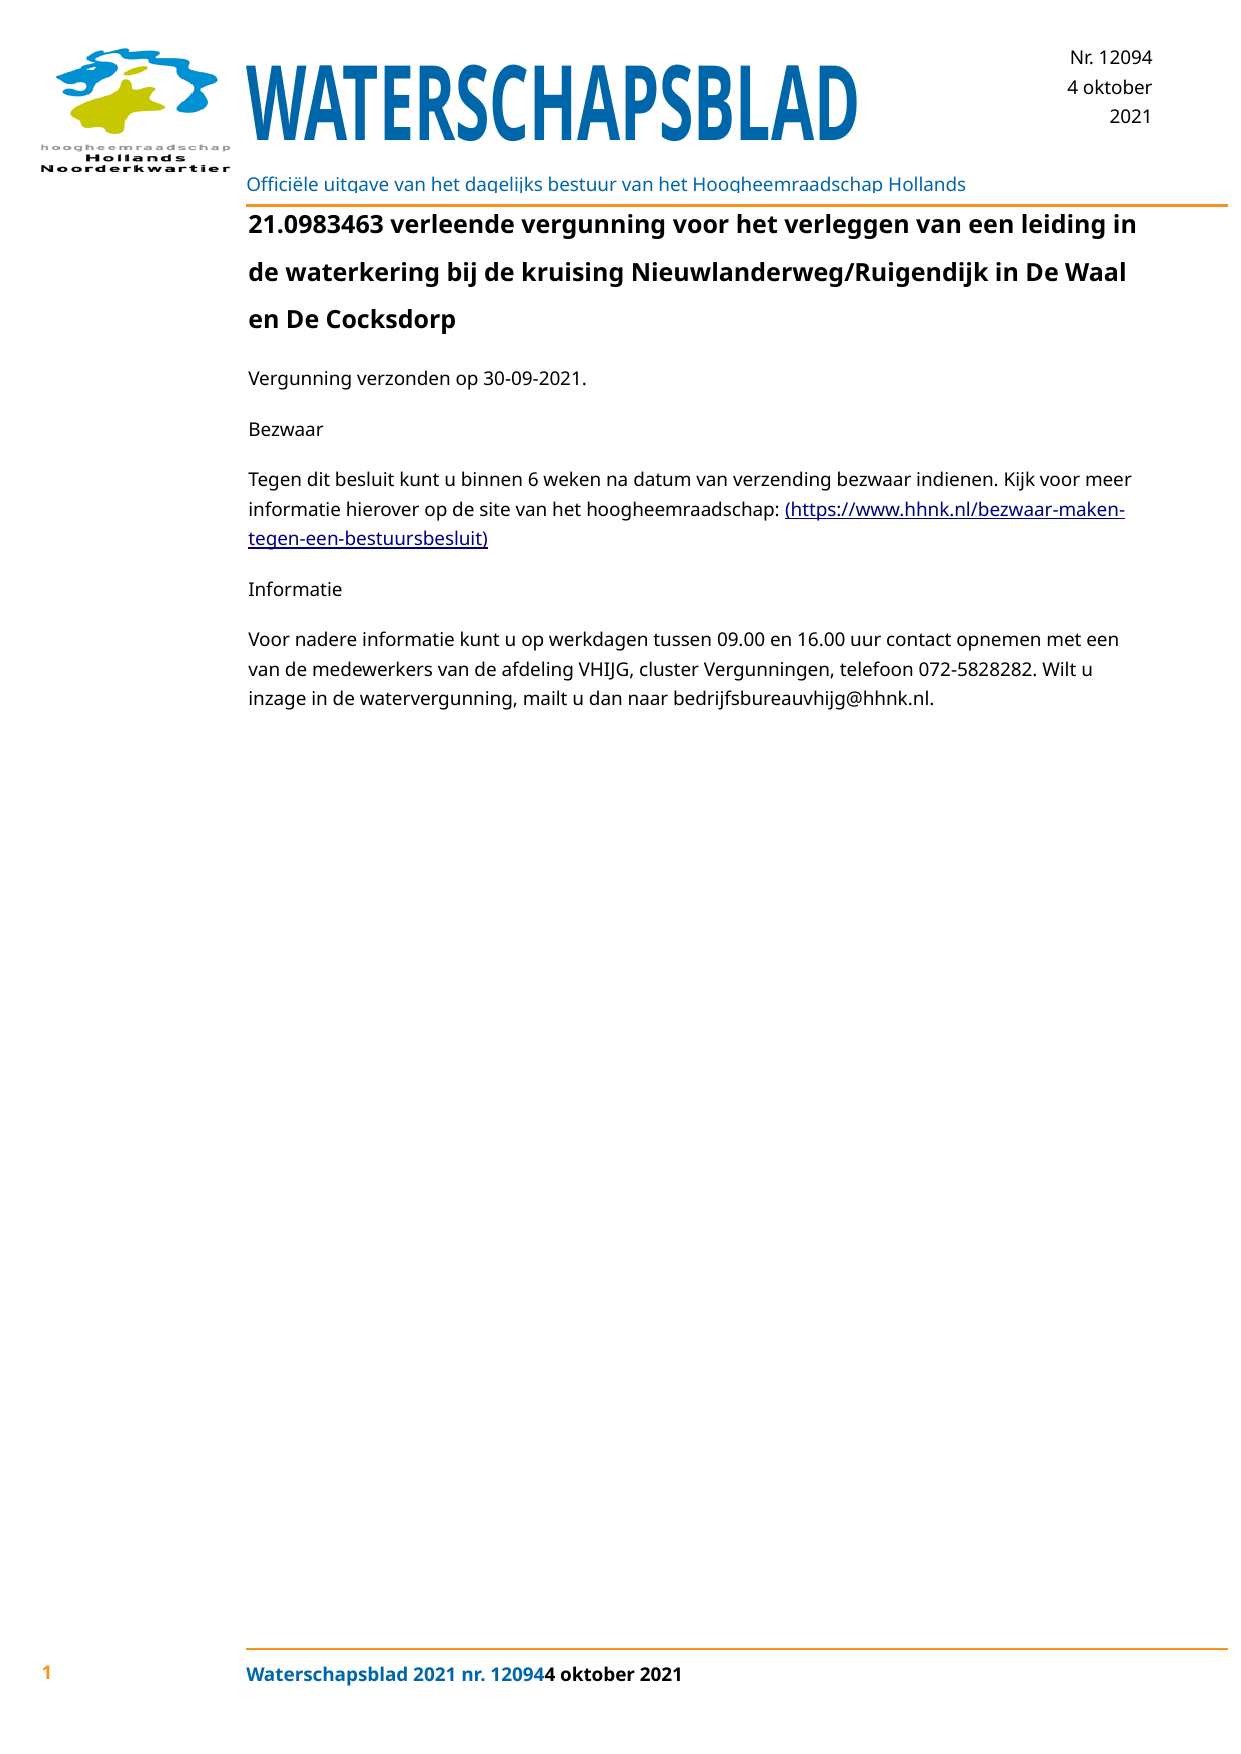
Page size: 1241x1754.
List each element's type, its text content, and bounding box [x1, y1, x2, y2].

picture [41, 47, 231, 172]
text 21.0983463 verleende vergunning voor het verleggen van een leiding in de waterkering bij de kruising Nieuwlanderweg/Ruigendijk in De Waal en De Cocksdorp [248, 207, 1152, 336]
text Vergunning verzonden op 30-09-2021. [248, 366, 1152, 391]
text Voor nadere informatie kunt u op werkdagen tussen 09.00 en 16.00 uur contact opnemen met een van de medewerkers van de afdeling VHIJG, cluster Vergunningen, telefoon 072-5828282. Wilt u inzage in de watervergunning, mailt u dan naar bedrijfsbureauvhijg@hhnk.nl. [248, 626, 1152, 711]
text Tegen dit besluit kunt u binnen 6 weken na datum van verzending bezwaar indienen. Kijk voor meer informatie hierover op de site van het hoogheemraadschap: (https://www.hhnk.nl/bezwaar-maken-tegen-een-bestuursbesluit) [248, 466, 1152, 551]
text Bezwaar [248, 416, 1152, 442]
text Informatie [248, 576, 1152, 602]
